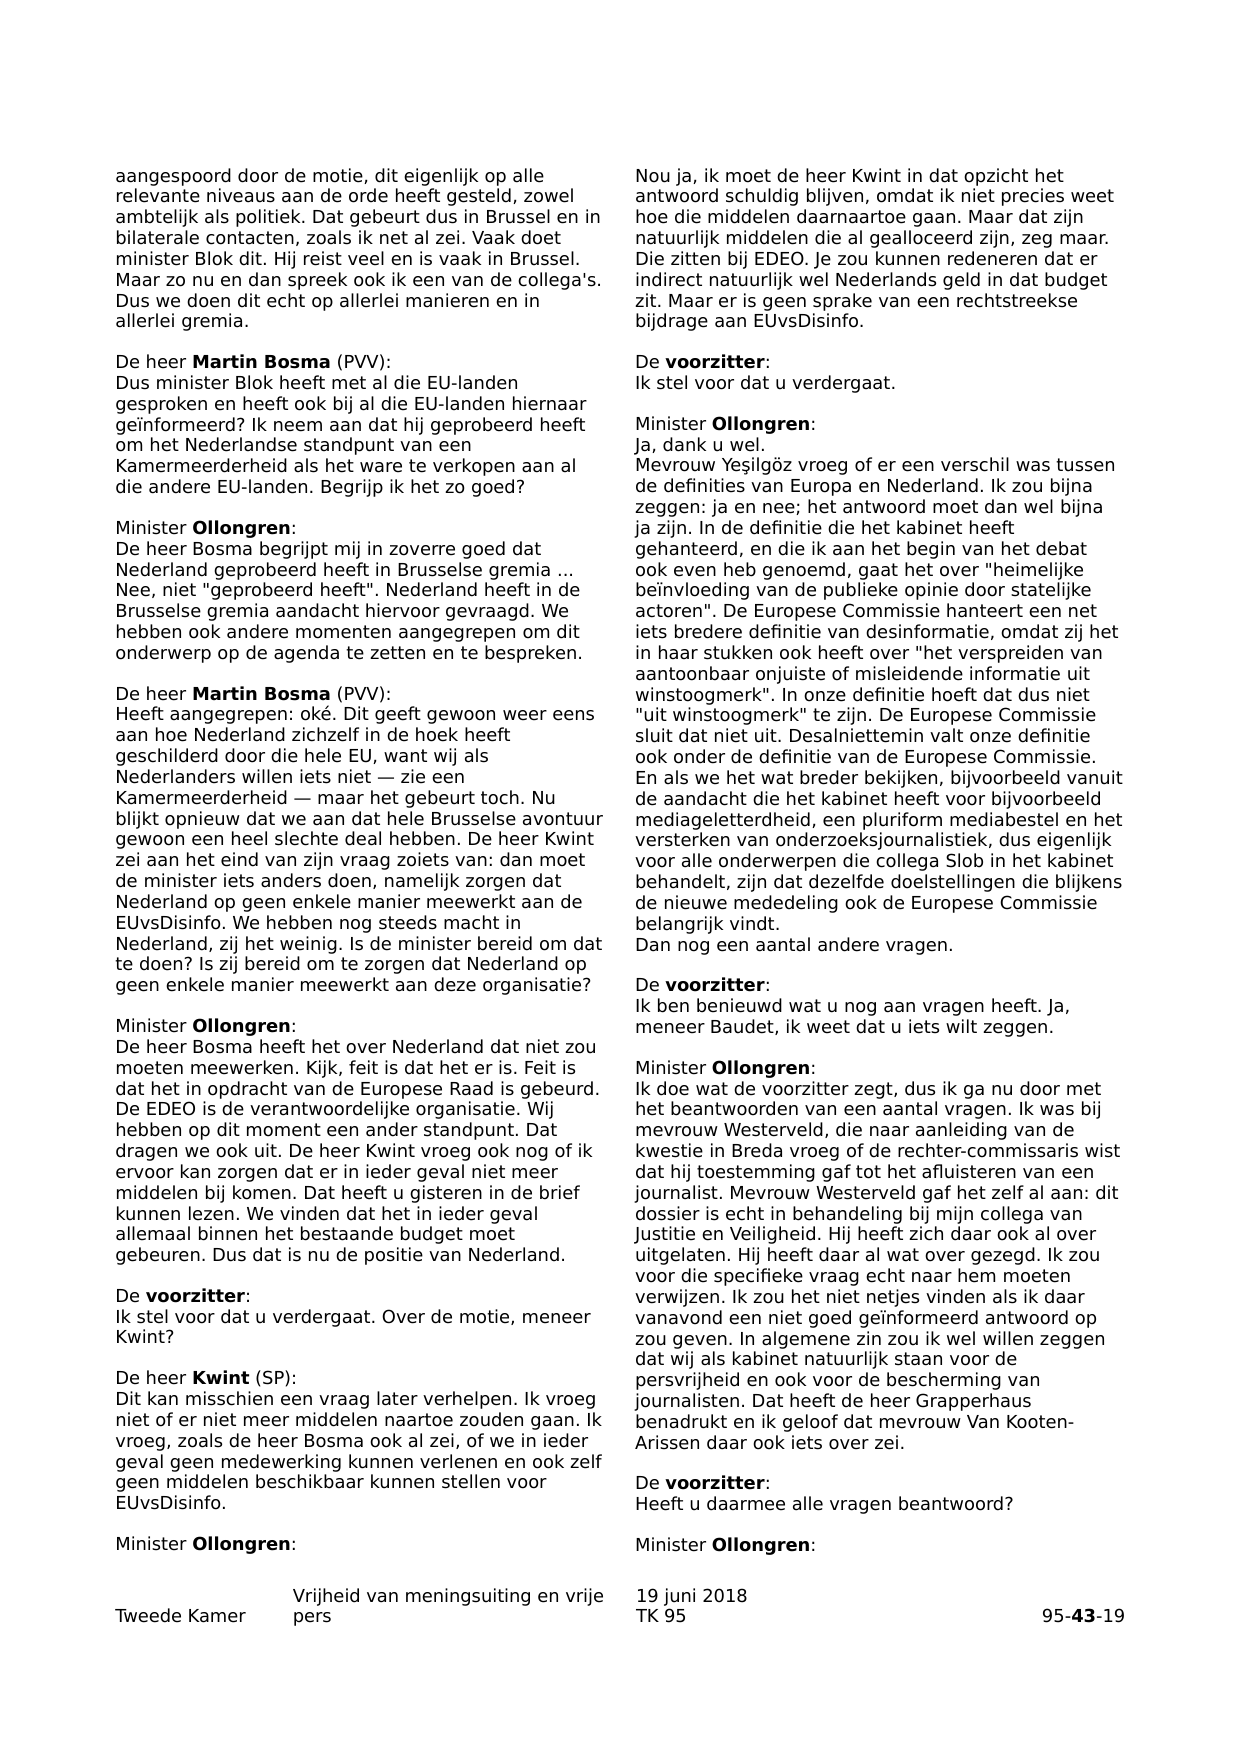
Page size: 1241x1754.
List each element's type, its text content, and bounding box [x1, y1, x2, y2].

text Minister Ollongren: [635, 413, 1125, 434]
text De heer Bosma begrijpt mij in zoverre goed dat Nederland geprobeerd heeft in Brusselse gremia ... Nee, niet "geprobeerd heeft". Nederland heeft in de Brusselse gremia aandacht hiervoor gevraagd. We hebben ook andere momenten aangegrepen om dit onderwerp op de agenda te zetten en te bespreken. [115, 538, 605, 663]
text Minister Ollongren: [115, 1016, 605, 1037]
text Ik doe wat de voorzitter zegt, dus ik ga nu door met het beantwoorden van een aantal vragen. Ik was bij mevrouw Westerveld, die naar aanleiding van de kwestie in Breda vroeg of de rechter-commissaris wist dat hij toestemming gaf tot het afluisteren van een journalist. Mevrouw Westerveld gaf het zelf al aan: dit dossier is echt in behandeling bij mijn collega van Justitie en Veiligheid. Hij heeft zich daar ook al over uitgelaten. Hij heeft daar al wat over gezegd. Ik zou voor die specifieke vraag echt naar hem moeten verwijzen. Ik zou het niet netjes vinden als ik daar vanavond een niet goed geïnformeerd antwoord op zou geven. In algemene zin zou ik wel willen zeggen dat wij als kabinet natuurlijk staan voor de persvrijheid en ook voor de bescherming van journalisten. Dat heeft de heer Grapperhaus benadrukt en ik geloof dat mevrouw Van Kooten-Arissen daar ook iets over zei. [635, 1078, 1125, 1453]
text Ik ben benieuwd wat u nog aan vragen heeft. Ja, meneer Baudet, ik weet dat u iets wilt zeggen. [635, 996, 1125, 1037]
text Heeft u daarmee alle vragen beantwoord? [635, 1494, 1125, 1515]
text Ja, dank u wel. [635, 434, 1125, 455]
text Dit kan misschien een vraag later verhelpen. Ik vroeg niet of er niet meer middelen naartoe zouden gaan. Ik vroeg, zoals de heer Bosma ook al zei, of we in ieder geval geen medewerking kunnen verlenen en ook zelf geen middelen beschikbaar kunnen stellen voor EUvsDisinfo. [115, 1389, 605, 1514]
text Mevrouw Yeşilgöz vroeg of er een verschil was tussen de definities van Europa en Nederland. Ik zou bijna zeggen: ja en nee; het antwoord moet dan wel bijna ja zijn. In de definitie die het kabinet heeft gehanteerd, en die ik aan het begin van het debat ook even heb genoemd, gaat het over "heimelijke beïnvloeding van de publieke opinie door statelijke actoren". De Europese Commissie hanteert een net iets bredere definitie van desinformatie, omdat zij het in haar stukken ook heeft over "het verspreiden van aantoonbaar onjuiste of misleidende informatie uit winstoogmerk". In onze definitie hoeft dat dus niet "uit winstoogmerk" te zijn. De Europese Commissie sluit dat niet uit. Desalniettemin valt onze definitie ook onder de definitie van de Europese Commissie. En als we het wat breder bekijken, bijvoorbeeld vanuit de aandacht die het kabinet heeft voor bijvoorbeeld mediageletterdheid, een pluriform mediabestel en het versterken van onderzoeksjournalistiek, dus eigenlijk voor alle onderwerpen die collega Slob in het kabinet behandelt, zijn dat dezelfde doelstellingen die blijkens de nieuwe mededeling ook de Europese Commissie belangrijk vindt. [635, 455, 1125, 934]
text Minister Ollongren: [635, 1057, 1125, 1078]
text De heer Martin Bosma (PVV): [115, 352, 605, 373]
text De heer Martin Bosma (PVV): [115, 683, 605, 704]
text Ik stel voor dat u verdergaat. Over de motie, meneer Kwint? [115, 1306, 605, 1348]
text aangespoord door de motie, dit eigenlijk op alle relevante niveaus aan de orde heeft gesteld, zowel ambtelijk als politiek. Dat gebeurt dus in Brussel en in bilaterale contacten, zoals ik net al zei. Vaak doet minister Blok dit. Hij reist veel en is vaak in Brussel. Maar zo nu en dan spreek ook ik een van de collega's. Dus we doen dit echt op allerlei manieren en in allerlei gremia. [115, 165, 605, 332]
text De heer Kwint (SP): [115, 1368, 605, 1389]
text De voorzitter: [635, 352, 1125, 373]
text Minister Ollongren: [635, 1535, 1125, 1556]
text De voorzitter: [635, 1473, 1125, 1494]
text De voorzitter: [115, 1286, 605, 1306]
text Ik stel voor dat u verdergaat. [635, 373, 1125, 393]
text Nou ja, ik moet de heer Kwint in dat opzicht het antwoord schuldig blijven, omdat ik niet precies weet hoe die middelen daarnaartoe gaan. Maar dat zijn natuurlijk middelen die al gealloceerd zijn, zeg maar. Die zitten bij EDEO. Je zou kunnen redeneren dat er indirect natuurlijk wel Nederlands geld in dat budget zit. Maar er is geen sprake van een rechtstreekse bijdrage aan EUvsDisinfo. [635, 165, 1125, 332]
text Dus minister Blok heeft met al die EU-landen gesproken en heeft ook bij al die EU-landen hiernaar geïnformeerd? Ik neem aan dat hij geprobeerd heeft om het Nederlandse standpunt van een Kamermeerderheid als het ware te verkopen aan al die andere EU-landen. Begrijp ik het zo goed? [115, 373, 605, 498]
text De heer Bosma heeft het over Nederland dat niet zou moeten meewerken. Kijk, feit is dat het er is. Feit is dat het in opdracht van de Europese Raad is gebeurd. De EDEO is de verantwoordelijke organisatie. Wij hebben op dit moment een ander standpunt. Dat dragen we ook uit. De heer Kwint vroeg ook nog of ik ervoor kan zorgen dat er in ieder geval niet meer middelen bij komen. Dat heeft u gisteren in de brief kunnen lezen. We vinden dat het in ieder geval allemaal binnen het bestaande budget moet gebeuren. Dus dat is nu de positie van Nederland. [115, 1037, 605, 1266]
text Minister Ollongren: [115, 1534, 605, 1554]
text Dan nog een aantal andere vragen. [635, 934, 1125, 955]
text Minister Ollongren: [115, 518, 605, 538]
text Heeft aangegrepen: oké. Dit geeft gewoon weer eens aan hoe Nederland zichzelf in de hoek heeft geschilderd door die hele EU, want wij als Nederlanders willen iets niet — zie een Kamermeerderheid — maar het gebeurt toch. Nu blijkt opnieuw dat we aan dat hele Brusselse avontuur gewoon een heel slechte deal hebben. De heer Kwint zei aan het eind van zijn vraag zoiets van: dan moet de minister iets anders doen, namelijk zorgen dat Nederland op geen enkele manier meewerkt aan de EUvsDisinfo. We hebben nog steeds macht in Nederland, zij het weinig. Is de minister bereid om dat te doen? Is zij bereid om te zorgen dat Nederland op geen enkele manier meewerkt aan deze organisatie? [115, 704, 605, 996]
text De voorzitter: [635, 975, 1125, 996]
